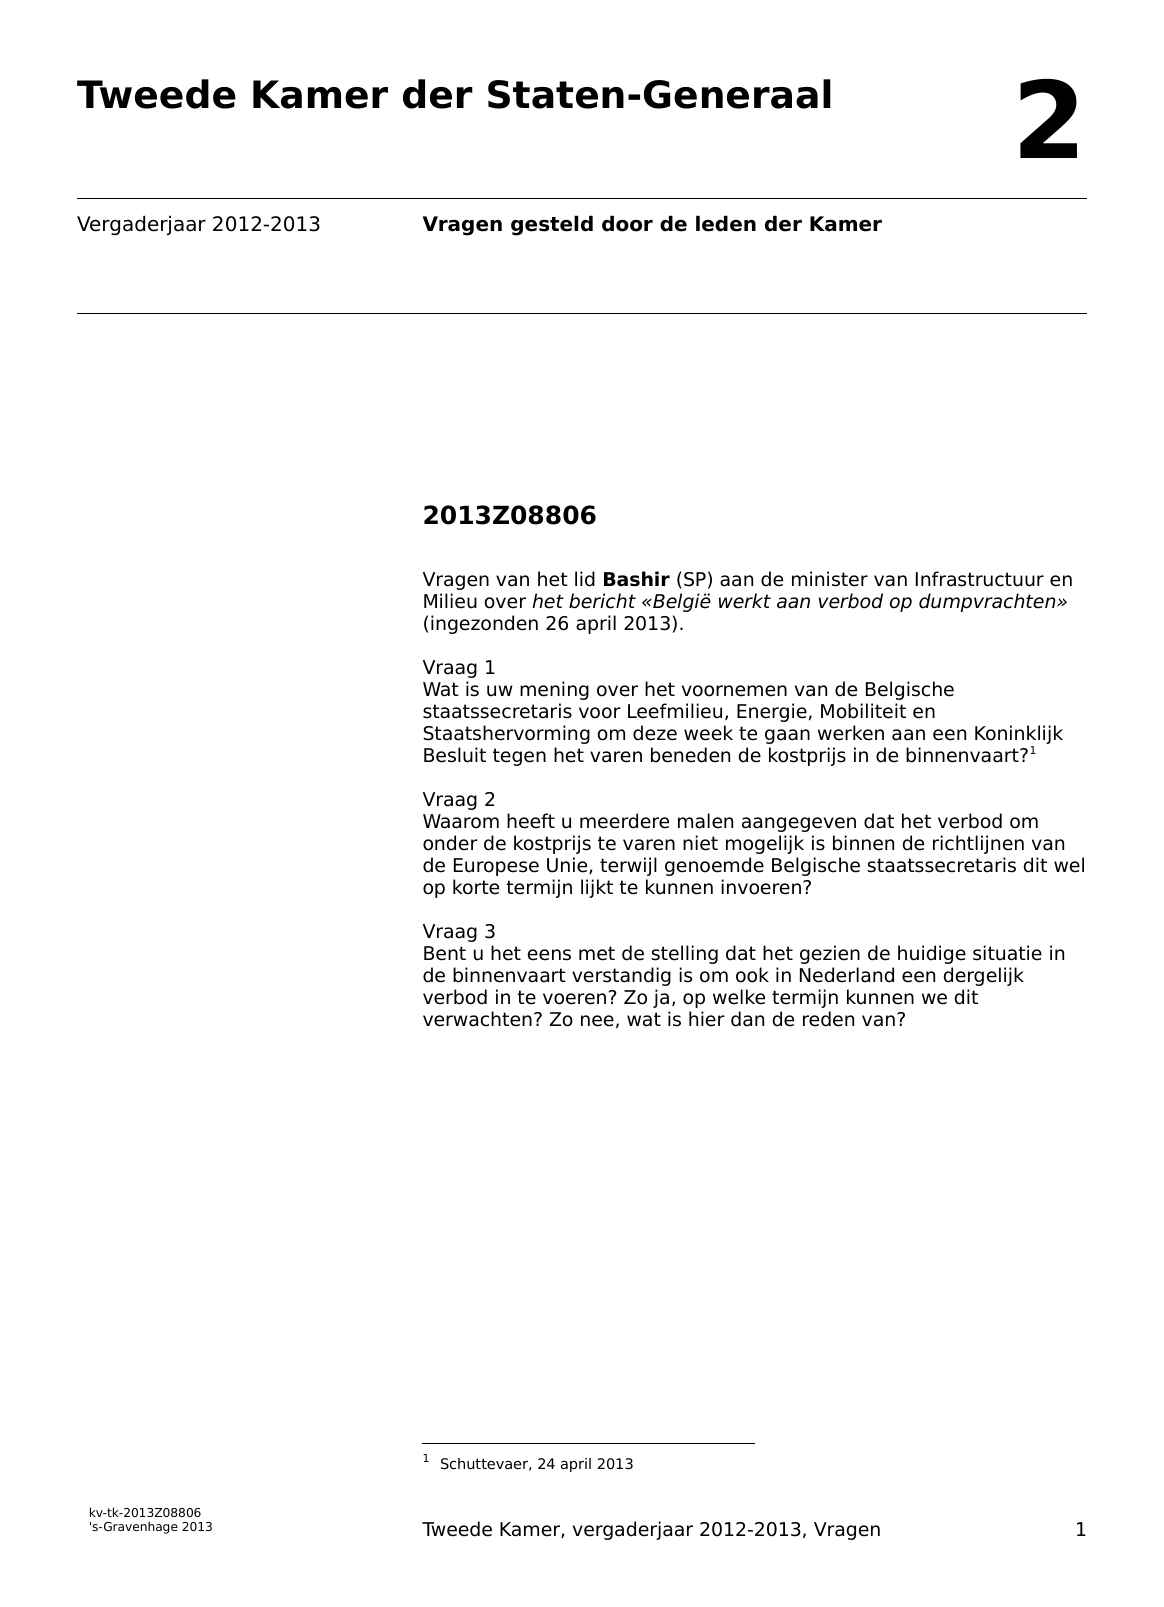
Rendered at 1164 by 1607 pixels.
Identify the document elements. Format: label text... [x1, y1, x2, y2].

text 2013Z08806 [422, 501, 1087, 531]
text Vraag 2 [422, 789, 1087, 811]
text kv-tk-2013Z08806 [88, 1506, 323, 1520]
text 's-Gravenhage 2013 [88, 1520, 323, 1534]
text Bent u het eens met de stelling dat het gezien de huidige situatie in de binnenvaart verstandig is om ook in Nederland een dergelijk verbod in te voeren? Zo ja, op welke termijn kunnen we dit verwachten? Zo nee, wat is hier dan de reden van? [422, 943, 1087, 1031]
text Wat is uw mening over het voornemen van de Belgische staatssecretaris voor Leefmilieu, Energie, Mobiliteit en Staatshervorming om deze week te gaan werken aan een Koninklijk Besluit tegen het varen beneden de kostprijs in de binnenvaart? [422, 679, 1087, 767]
text Waarom heeft u meerdere malen aangegeven dat het verbod om onder de kostprijs te varen niet mogelijk is binnen de richtlijnen van de Europese Unie, terwijl genoemde Belgische staatssecretaris dit wel op korte termijn lijkt te kunnen invoeren? [422, 811, 1087, 899]
table_cell Vergaderjaar 2012-2013 [77, 199, 422, 313]
text Schuttevaer, 24 april 2013 [422, 1452, 1087, 1474]
table_cell Vragen gesteld door de leden der Kamer [422, 199, 1087, 313]
table_header 2 [886, 59, 1087, 198]
text Vragen van het lid Bashir (SP) aan de minister van Infrastructuur en Milieu over het bericht «België werkt aan verbod op dumpvrachten» (ingezonden 26 april 2013). [422, 569, 1087, 635]
table_header Tweede Kamer der Staten-Generaal [77, 59, 886, 198]
text Vraag 1 [422, 657, 1087, 679]
text Vraag 3 [422, 921, 1087, 943]
